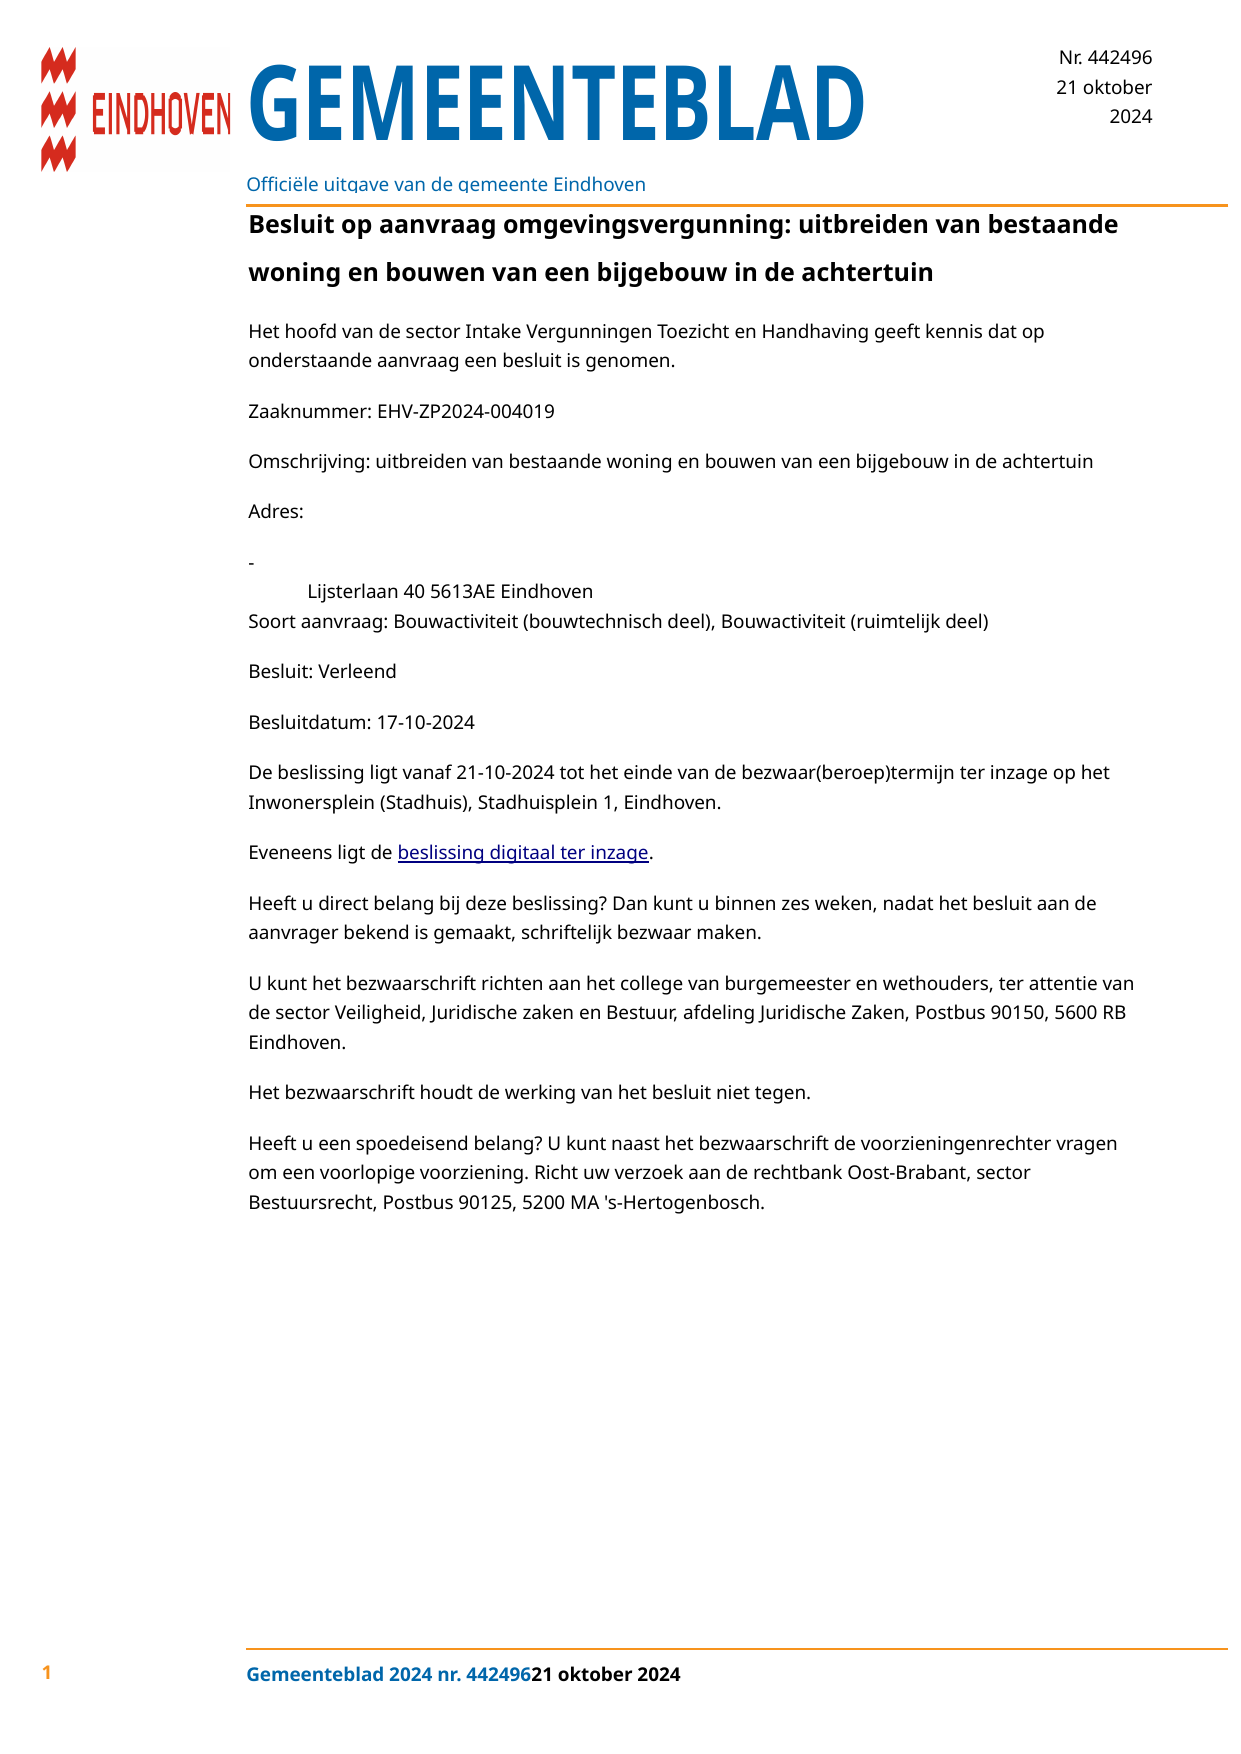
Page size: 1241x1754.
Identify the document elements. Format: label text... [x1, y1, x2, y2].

text Soort aanvraag: Bouwactiviteit (bouwtechnisch deel), Bouwactiviteit (ruimtelijk deel) [248, 608, 1152, 634]
text Eveneens ligt de beslissing digitaal ter inzage. [248, 839, 1152, 865]
text Besluitdatum: 17-10-2024 [248, 709, 1152, 735]
text Omschrijving: uitbreiden van bestaande woning en bouwen van een bijgebouw in de achtertuin [248, 448, 1152, 474]
list Lijsterlaan 40 5613AE Eindhoven [248, 579, 1152, 604]
text Adres: [248, 499, 1152, 524]
text Besluit op aanvraag omgevingsvergunning: uitbreiden van bestaande woning en bouwen van een bijgebouw in de achtertuin [248, 207, 1152, 288]
text Heeft u direct belang bij deze beslissing? Dan kunt u binnen zes weken, nadat het besluit aan de aanvrager bekend is gemaakt, schriftelijk bezwaar maken. [248, 890, 1152, 945]
text Besluit: Verleend [248, 659, 1152, 684]
text Zaaknummer: EHV-ZP2024-004019 [248, 398, 1152, 424]
picture [41, 47, 231, 172]
text Het hoofd van de sector Intake Vergunningen Toezicht en Handhaving geeft kennis dat op onderstaande aanvraag een besluit is genomen. [248, 318, 1152, 373]
text Heeft u een spoedeisend belang? U kunt naast het bezwaarschrift de voorzieningenrechter vragen om een voorlopige voorziening. Richt uw verzoek aan de rechtbank Oost-Brabant, sector Bestuursrecht, Postbus 90125, 5200 MA 's-Hertogenbosch. [248, 1130, 1152, 1215]
text De beslissing ligt vanaf 21-10-2024 tot het einde van de bezwaar(beroep)termijn ter inzage op het Inwonersplein (Stadhuis), Stadhuisplein 1, Eindhoven. [248, 759, 1152, 815]
text Het bezwaarschrift houdt de werking van het besluit niet tegen. [248, 1079, 1152, 1105]
text U kunt het bezwaarschrift richten aan het college van burgemeester en wethouders, ter attentie van de sector Veiligheid, Juridische zaken en Bestuur, afdeling Juridische Zaken, Postbus 90150, 5600 RB Eindhoven. [248, 970, 1152, 1055]
